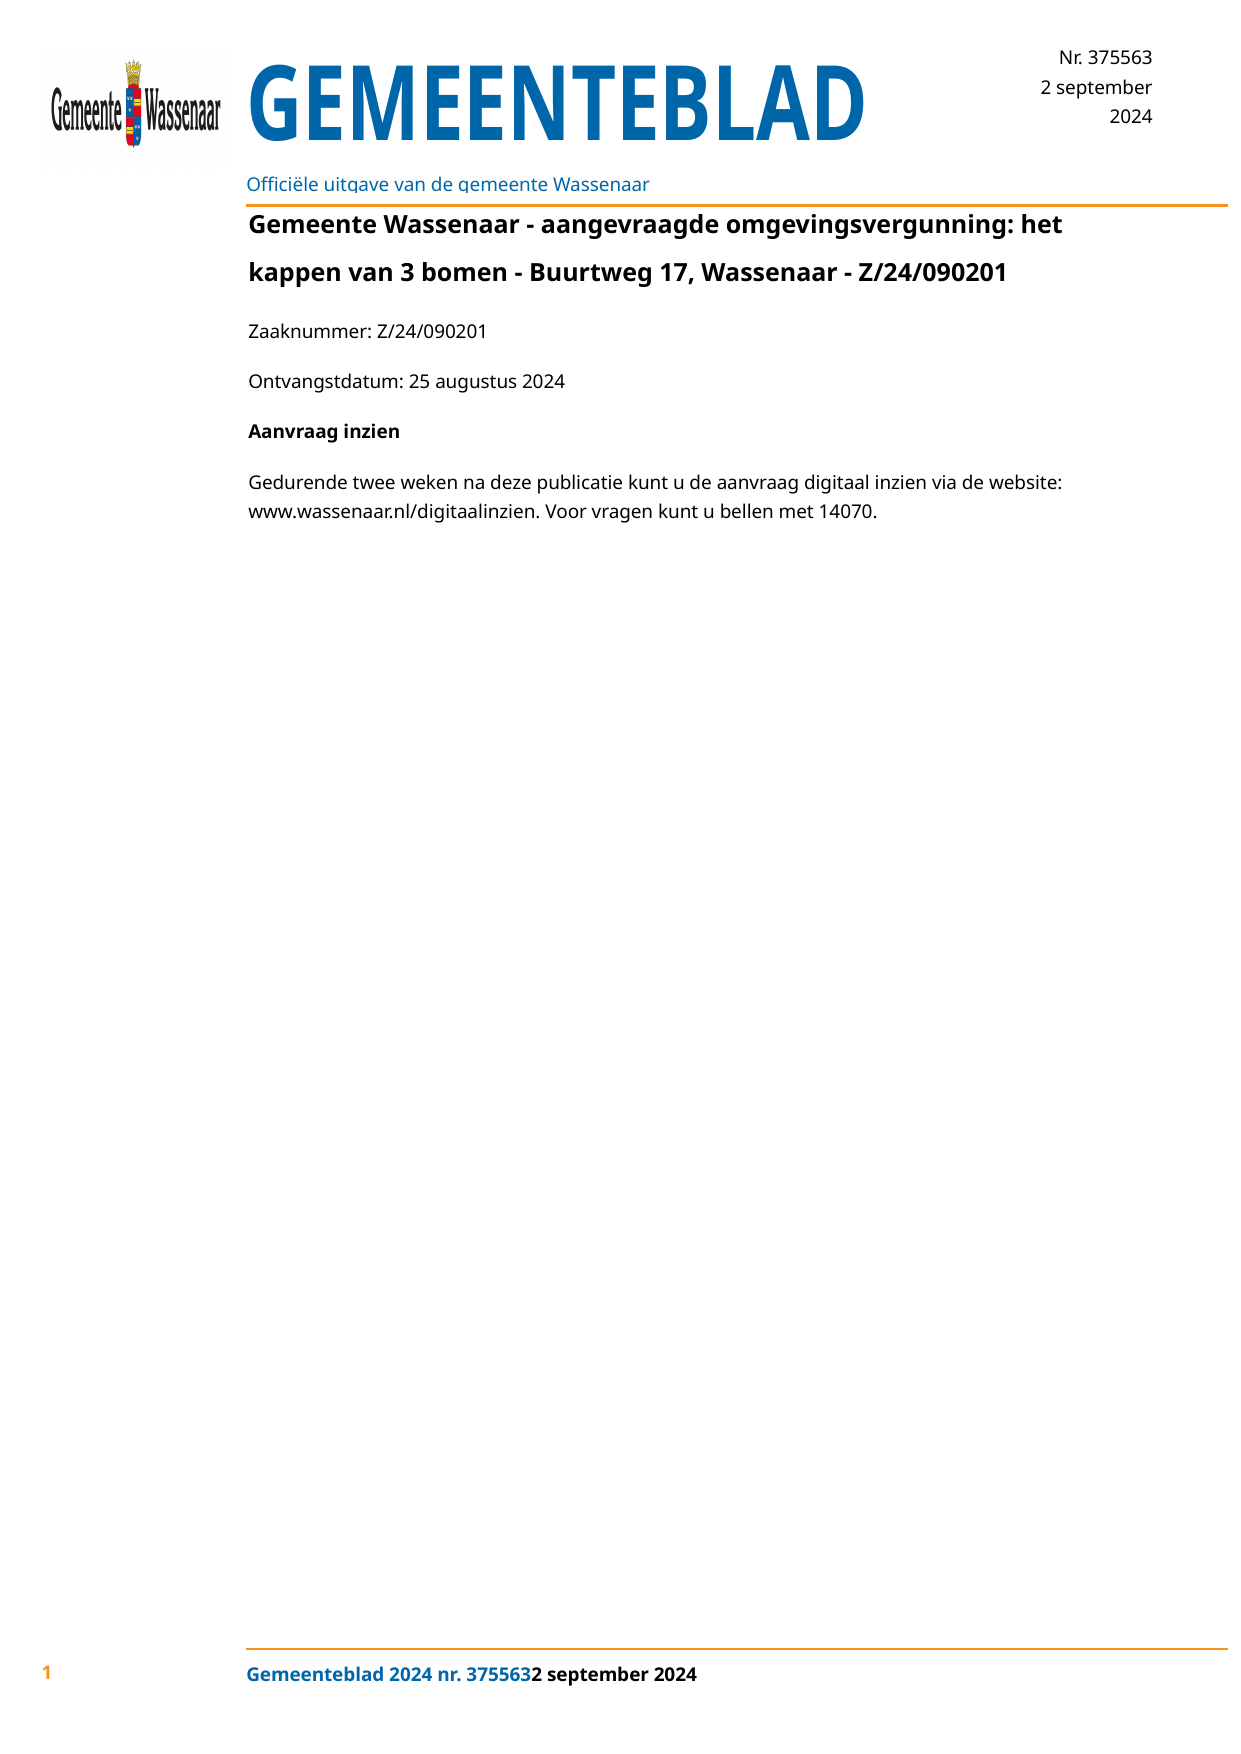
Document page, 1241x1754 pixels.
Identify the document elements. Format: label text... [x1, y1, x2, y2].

text Ontvangstdatum: 25 augustus 2024 [248, 368, 1152, 394]
text Aanvraag inzien [248, 419, 1152, 444]
text Zaaknummer: Z/24/090201 [248, 318, 1152, 344]
text Gemeente Wassenaar - aangevraagde omgevingsvergunning: het kappen van 3 bomen - Buurtweg 17, Wassenaar - Z/24/090201 [248, 207, 1152, 288]
picture [41, 47, 231, 172]
text Gedurende twee weken na deze publicatie kunt u de aanvraag digitaal inzien via de website: www.wassenaar.nl/digitaalinzien. Voor vragen kunt u bellen met 14070. [248, 469, 1152, 524]
